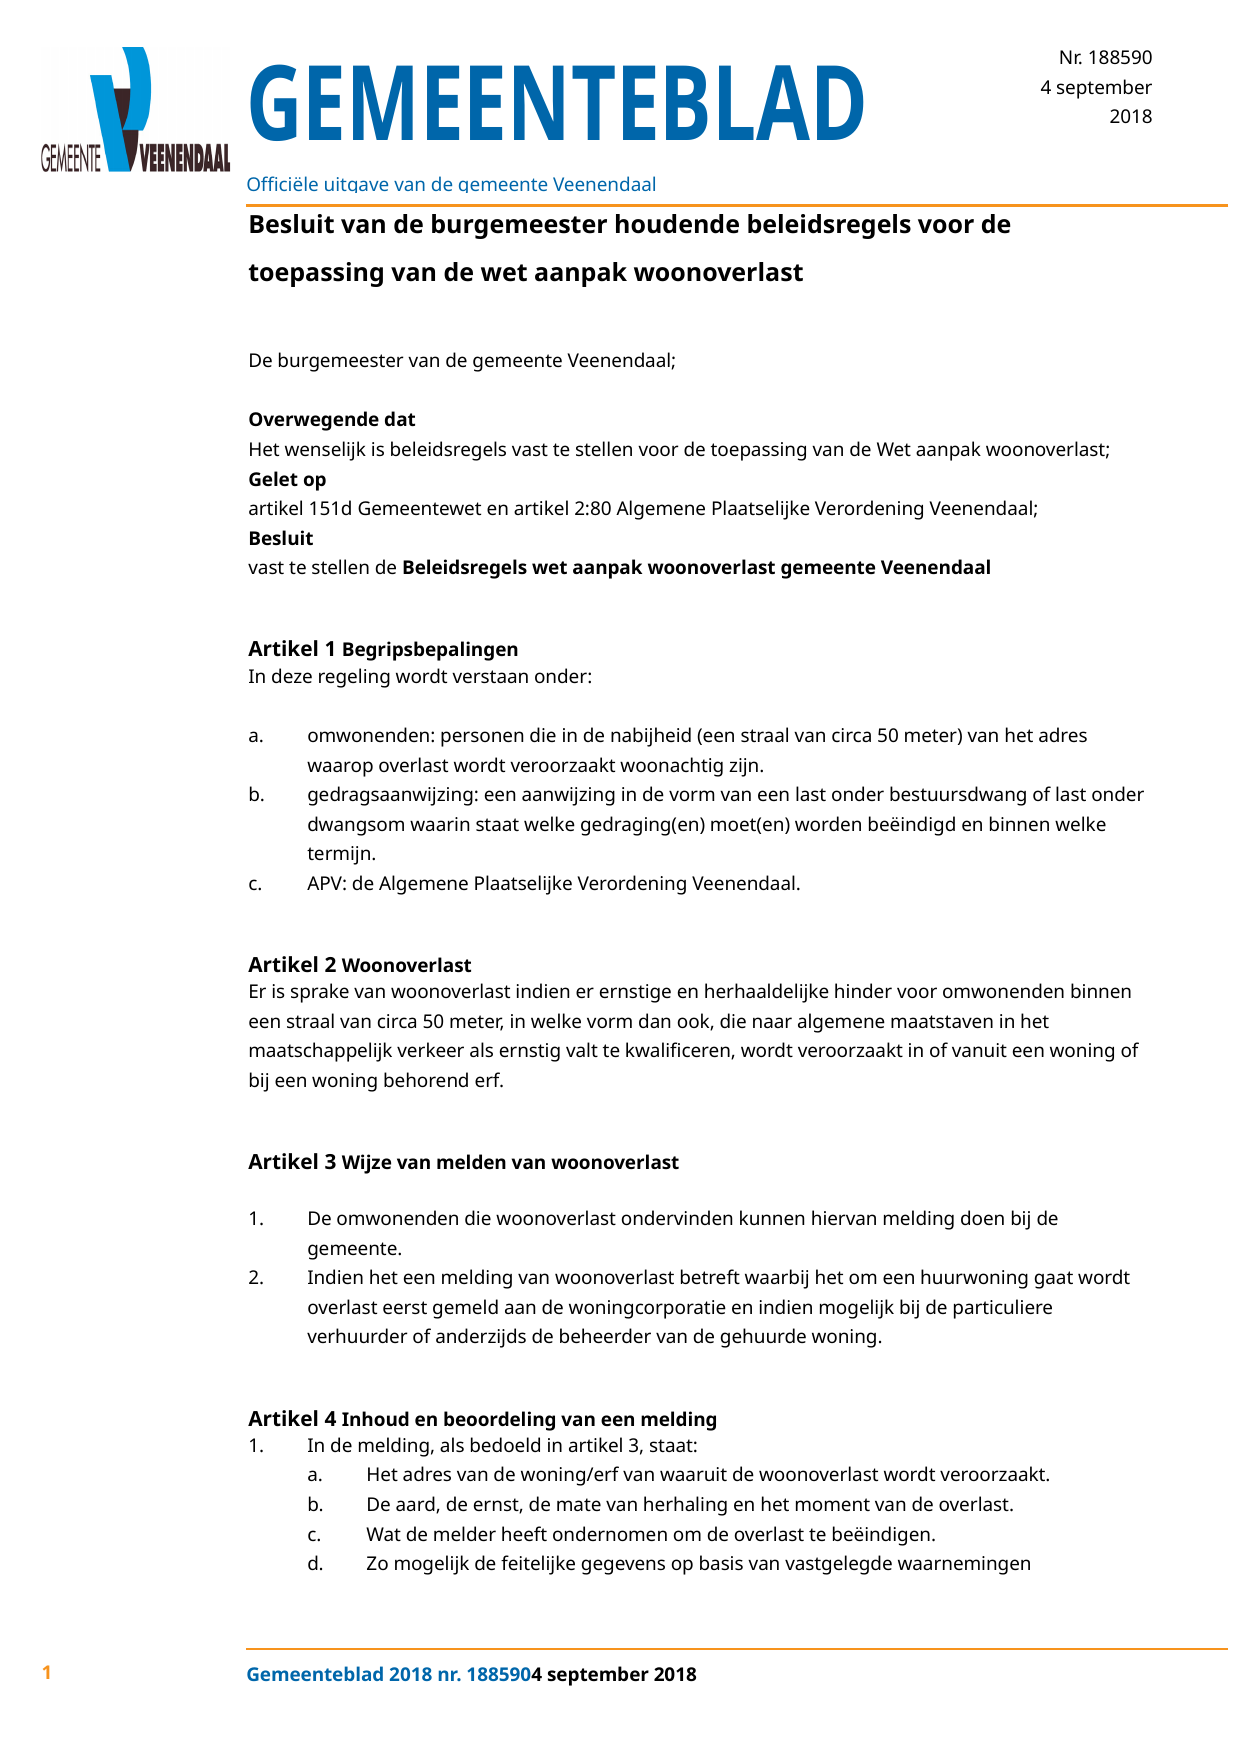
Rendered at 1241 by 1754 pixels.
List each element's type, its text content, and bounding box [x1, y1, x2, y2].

text Artikel 2 Woonoverlast [248, 950, 1152, 978]
list Zo mogelijk de feitelijke gegevens op basis van vastgelegde waarnemingen [307, 1550, 1152, 1576]
text vast te stellen de Beleidsregels wet aanpak woonoverlast gemeente Veenendaal [248, 554, 1152, 580]
text Besluit [248, 525, 1152, 551]
text In deze regeling wordt verstaan onder: [248, 663, 1152, 689]
list In de melding, als bedoeld in artikel 3, staat: [248, 1432, 1152, 1458]
text Artikel 3 Wijze van melden van woonoverlast [248, 1147, 1152, 1176]
text Er is sprake van woonoverlast indien er ernstige en herhaaldelijke hinder voor omwonenden binnen een straal van circa 50 meter, in welke vorm dan ook, die naar algemene maatstaven in het maatschappelijk verkeer als ernstig valt te kwalificeren, wordt veroorzaakt in of vanuit een woning of bij een woning behorend erf. [248, 978, 1152, 1093]
text Het wenselijk is beleidsregels vast te stellen voor de toepassing van de Wet aanpak woonoverlast; [248, 436, 1152, 462]
picture [41, 47, 130, 172]
list Wat de melder heeft ondernomen om de overlast te beëindigen. [307, 1521, 1152, 1547]
list omwonenden: personen die in de nabijheid (een straal van circa 50 meter) van het adres waarop overlast wordt veroorzaakt woonachtig zijn. [248, 722, 1152, 777]
text Besluit van de burgemeester houdende beleidsregels voor de toepassing van de wet aanpak woonoverlast [248, 207, 1152, 288]
text artikel 151d Gemeentewet en artikel 2:80 Algemene Plaatselijke Verordening Veenendaal; [248, 495, 1152, 521]
list Het adres van de woning/erf van waaruit de woonoverlast wordt veroorzaakt. [307, 1462, 1152, 1487]
list Indien het een melding van woonoverlast betreft waarbij het om een huurwoning gaat wordt overlast eerst gemeld aan de woningcorporatie en indien mogelijk bij de particuliere verhuurder of anderzijds de beheerder van de gehuurde woning. [248, 1264, 1152, 1349]
text De burgemeester van de gemeente Veenendaal; [248, 347, 1152, 373]
list APV: de Algemene Plaatselijke Verordening Veenendaal. [248, 870, 1152, 896]
list gedragsaanwijzing: een aanwijzing in de vorm van een last onder bestuursdwang of last onder dwangsom waarin staat welke gedraging(en) moet(en) worden beëindigd en binnen welke termijn. [248, 781, 1152, 866]
list De aard, de ernst, de mate van herhaling en het moment van de overlast. [307, 1491, 1152, 1517]
picture [123, 47, 231, 172]
text Gelet op [248, 466, 1152, 492]
text Artikel 1 Begripsbepalingen [248, 634, 1152, 663]
text Artikel 4 Inhoud en beoordeling van een melding [248, 1404, 1152, 1432]
text Overwegende dat [248, 407, 1152, 432]
list De omwonenden die woonoverlast ondervinden kunnen hiervan melding doen bij de gemeente. [248, 1205, 1152, 1261]
